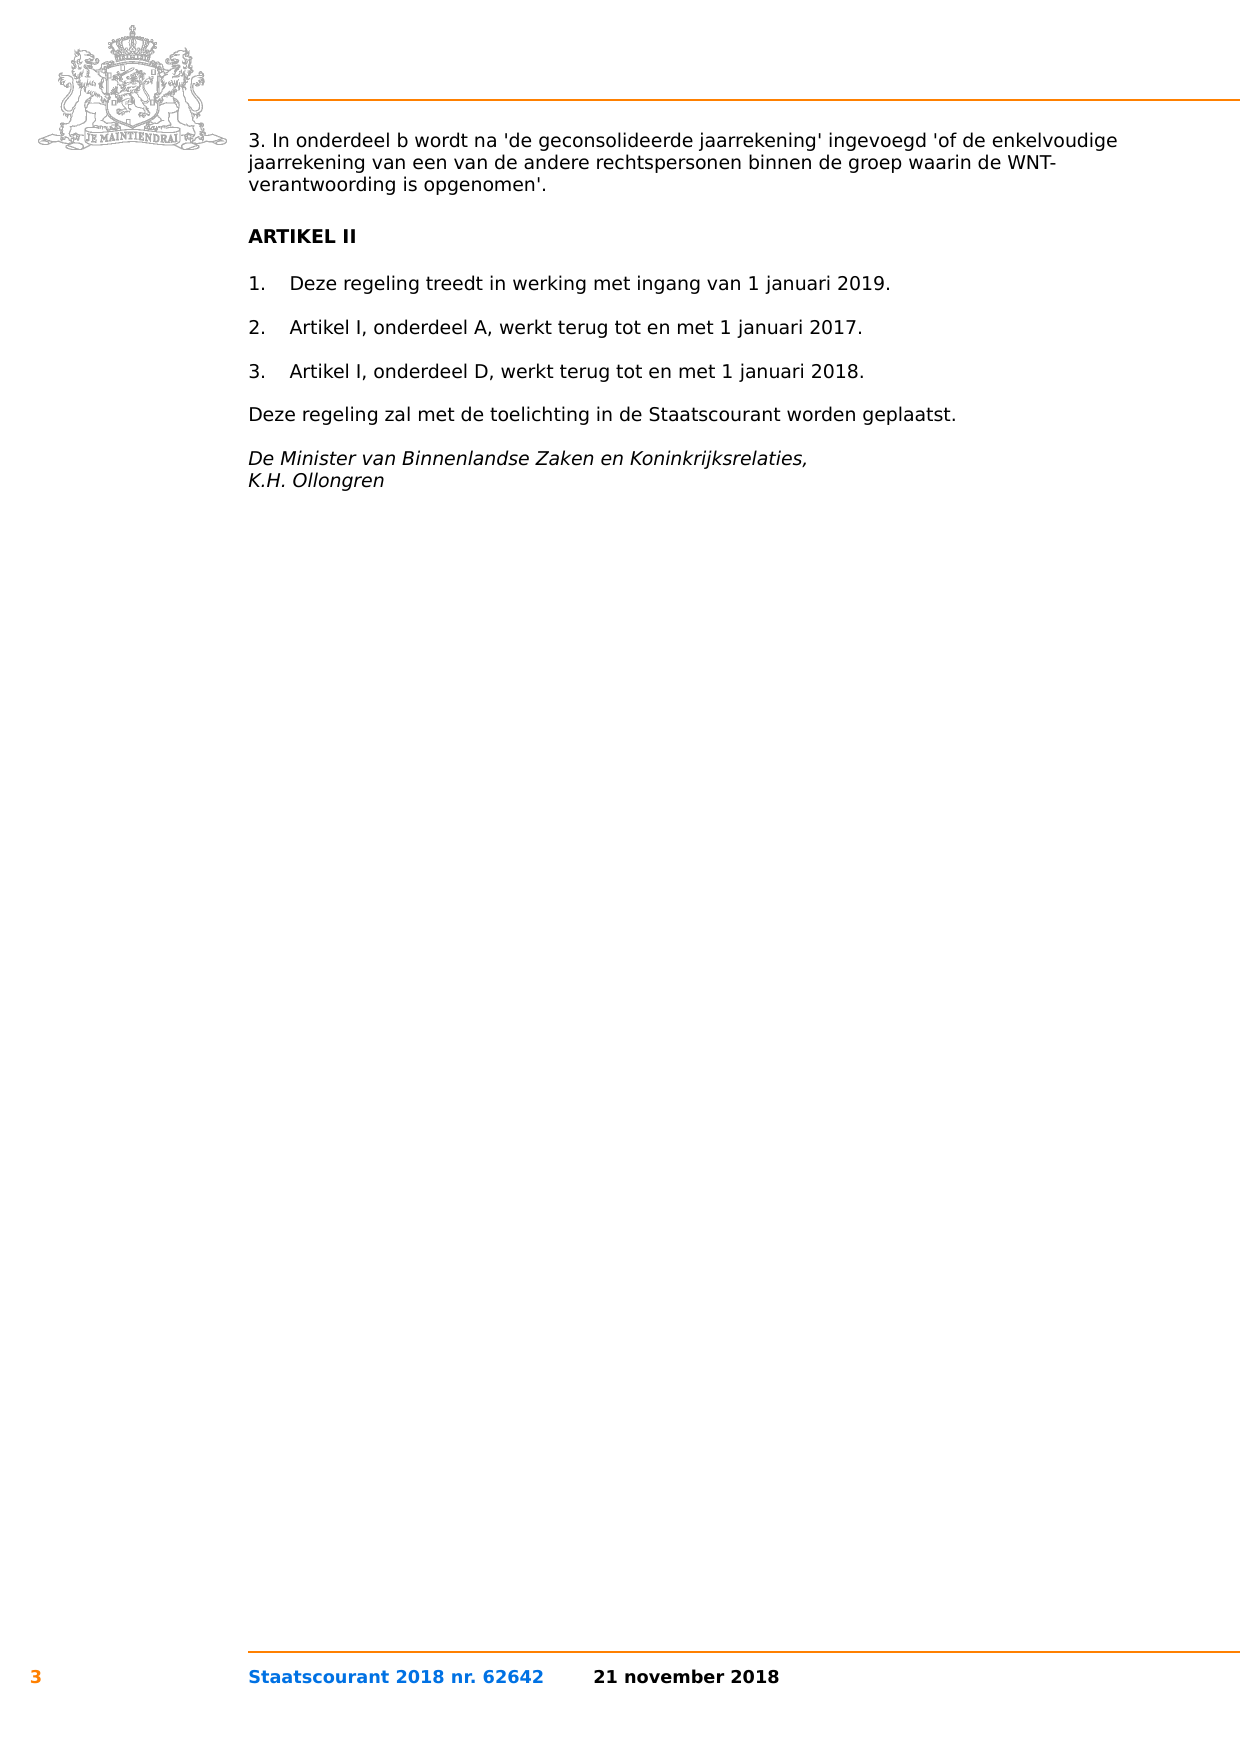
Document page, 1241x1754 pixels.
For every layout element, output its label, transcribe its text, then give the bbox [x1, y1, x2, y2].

text 3. Artikel I, onderdeel D, werkt terug tot en met 1 januari 2018. [248, 361, 1163, 382]
text 3. In onderdeel b wordt na 'de geconsolideerde jaarrekening' ingevoegd 'of de enkelvoudige jaarrekening van een van de andere rechtspersonen binnen de groep waarin de WNT-verantwoording is opgenomen'. [248, 130, 1163, 196]
text Deze regeling zal met de toelichting in de Staatscourant worden geplaatst. [248, 404, 1163, 426]
text 2. Artikel I, onderdeel A, werkt terug tot en met 1 januari 2017. [248, 317, 1163, 339]
subtitle ARTIKEL II [248, 226, 1163, 248]
text 1. Deze regeling treedt in werking met ingang van 1 januari 2019. [248, 273, 1163, 295]
text De Minister van Binnenlandse Zaken en Koninkrijksrelaties, K.H. Ollongren [248, 448, 1163, 492]
picture [38, 25, 227, 150]
